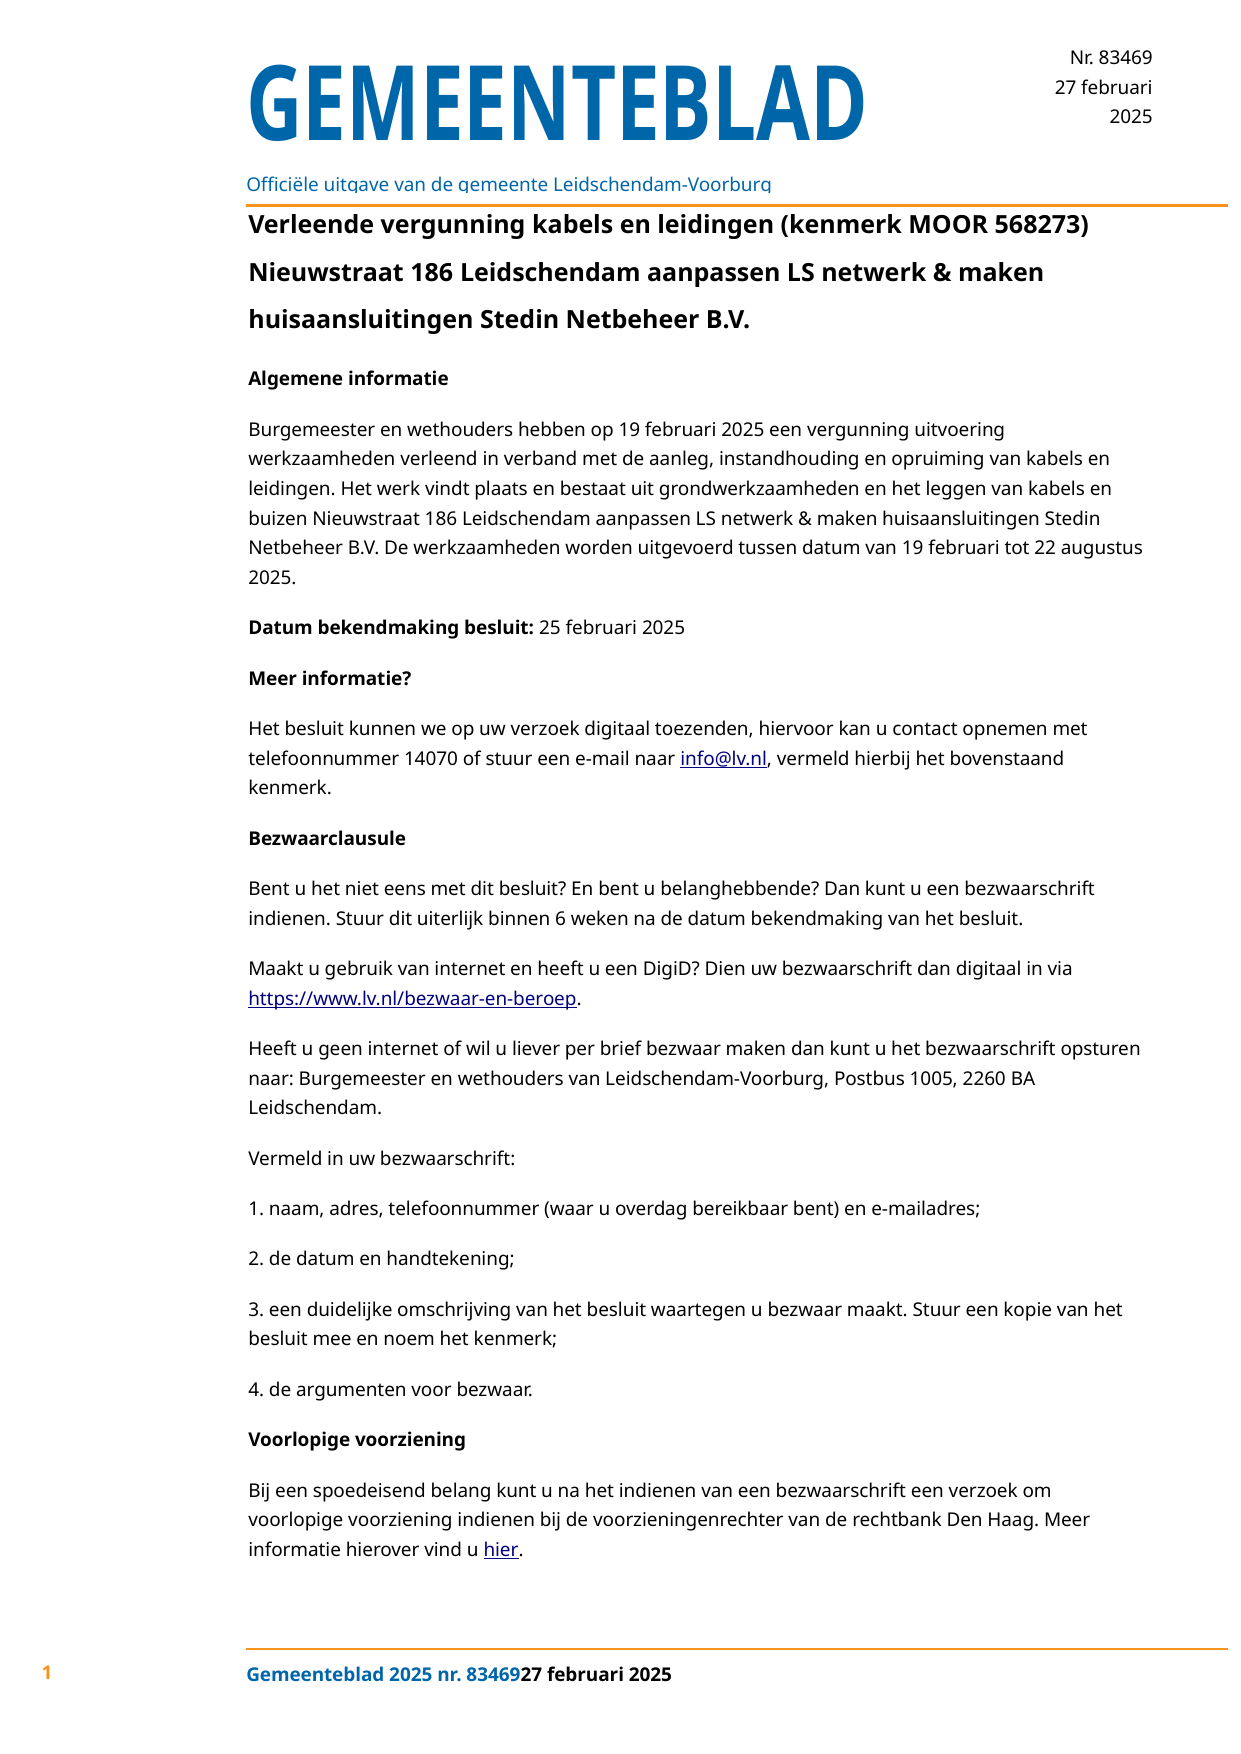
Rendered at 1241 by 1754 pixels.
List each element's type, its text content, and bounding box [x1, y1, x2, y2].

text Bezwaarclausule [248, 825, 1152, 850]
text Datum bekendmaking besluit: 25 februari 2025 [248, 614, 1152, 640]
text Vermeld in uw bezwaarschrift: [248, 1145, 1152, 1170]
text Voorlopige voorziening [248, 1426, 1152, 1452]
text Meer informatie? [248, 665, 1152, 690]
text Algemene informatie [248, 366, 1152, 391]
text 3. een duidelijke omschrijving van het besluit waartegen u bezwaar maakt. Stuur een kopie van het besluit mee en noem het kenmerk; [248, 1296, 1152, 1351]
text Burgemeester en wethouders hebben op 19 februari 2025 een vergunning uitvoering werkzaamheden verleend in verband met de aanleg, instandhouding en opruiming van kabels en leidingen. Het werk vindt plaats en bestaat uit grondwerkzaamheden en het leggen van kabels en buizen Nieuwstraat 186 Leidschendam aanpassen LS netwerk & maken huisaansluitingen Stedin Netbeheer B.V. De werkzaamheden worden uitgevoerd tussen datum van 19 februari tot 22 augustus 2025. [248, 416, 1152, 589]
text 1. naam, adres, telefoonnummer (waar u overdag bereikbaar bent) en e-mailadres; [248, 1195, 1152, 1221]
text Maakt u gebruik van internet en heeft u een DigiD? Dien uw bezwaarschrift dan digitaal in via https://www.lv.nl/bezwaar-en-beroep. [248, 955, 1152, 1010]
text Het besluit kunnen we op uw verzoek digitaal toezenden, hiervoor kan u contact opnemen met telefoonnummer 14070 of stuur een e-mail naar info@lv.nl, vermeld hierbij het bovenstaand kenmerk. [248, 715, 1152, 800]
picture [41, 47, 231, 172]
text Verleende vergunning kabels en leidingen (kenmerk MOOR 568273) Nieuwstraat 186 Leidschendam aanpassen LS netwerk & maken huisaansluitingen Stedin Netbeheer B.V. [248, 207, 1152, 336]
text Bij een spoedeisend belang kunt u na het indienen van een bezwaarschrift een verzoek om voorlopige voorziening indienen bij de voorzieningenrechter van de rechtbank Den Haag. Meer informatie hierover vind u hier. [248, 1477, 1152, 1562]
text Heeft u geen internet of wil u liever per brief bezwaar maken dan kunt u het bezwaarschrift opsturen naar: Burgemeester en wethouders van Leidschendam-Voorburg, Postbus 1005, 2260 BA Leidschendam. [248, 1035, 1152, 1120]
text 2. de datum en handtekening; [248, 1246, 1152, 1271]
text 4. de argumenten voor bezwaar. [248, 1376, 1152, 1402]
text Bent u het niet eens met dit besluit? En bent u belanghebbende? Dan kunt u een bezwaarschrift indienen. Stuur dit uiterlijk binnen 6 weken na de datum bekendmaking van het besluit. [248, 875, 1152, 930]
